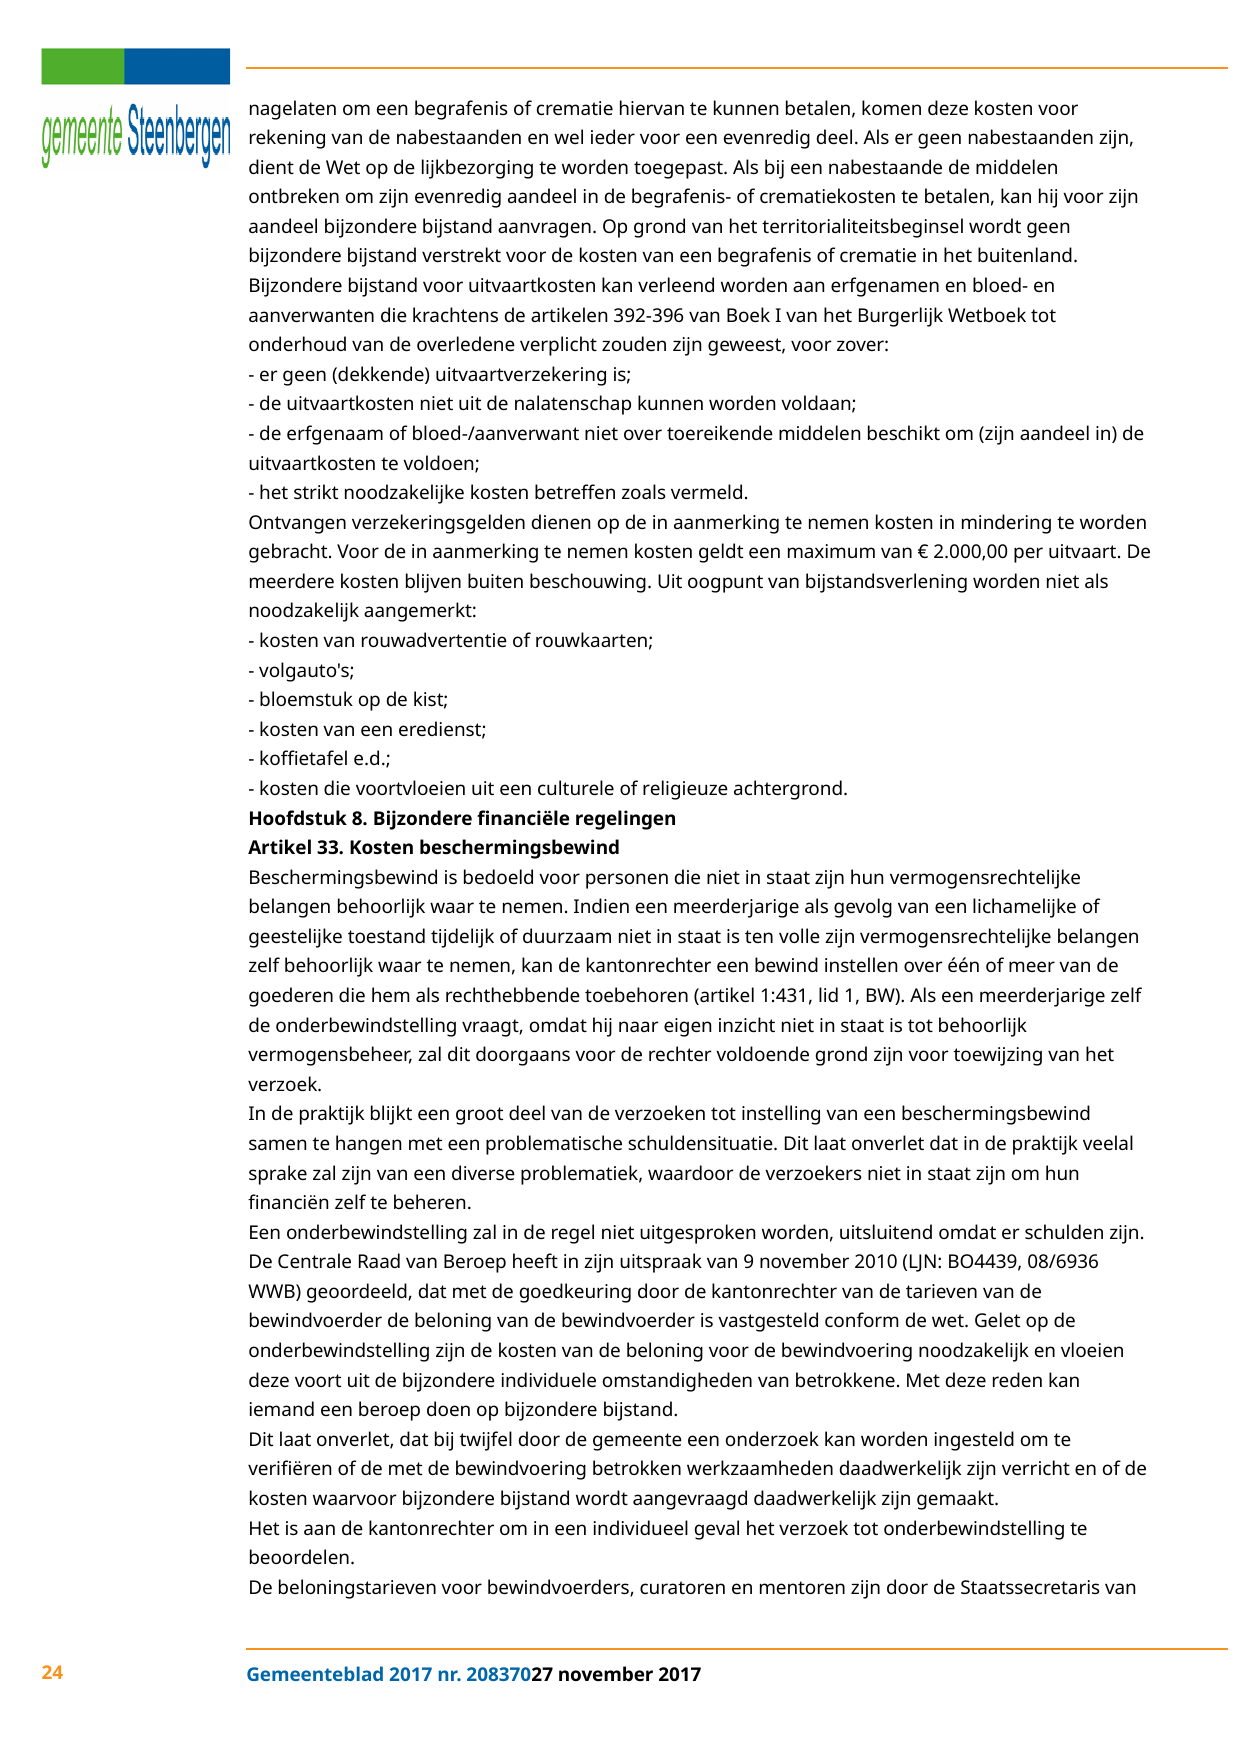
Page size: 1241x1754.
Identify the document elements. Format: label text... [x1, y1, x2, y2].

text - het strikt noodzakelijke kosten betreffen zoals vermeld. [248, 479, 1152, 505]
text De beloningstarieven voor bewindvoerders, curatoren en mentoren zijn door de Staatssecretaris van [248, 1574, 1152, 1600]
text Bijzondere bijstand voor uitvaartkosten kan verleend worden aan erfgenamen en bloed- en aanverwanten die krachtens de artikelen 392-396 van Boek I van het Burgerlijk Wetboek tot onderhoud van de overledene verplicht zouden zijn geweest, voor zover: [248, 272, 1152, 357]
text Hoofdstuk 8. Bijzondere financiële regelingen [248, 805, 1152, 831]
text - kosten die voortvloeien uit een culturele of religieuze achtergrond. [248, 775, 1152, 801]
text Artikel 33. Kosten beschermingsbewind [248, 834, 1152, 860]
text - koffietafel e.d.; [248, 746, 1152, 771]
text nagelaten om een begrafenis of crematie hiervan te kunnen betalen, komen deze kosten voor rekening van de nabestaanden en wel ieder voor een evenredig deel. Als er geen nabestaanden zijn, dient de Wet op de lijkbezorging te worden toegepast. Als bij een nabestaande de middelen ontbreken om zijn evenredig aandeel in de begrafenis- of crematiekosten te betalen, kan hij voor zijn aandeel bijzondere bijstand aanvragen. Op grond van het territorialiteitsbeginsel wordt geen bijzondere bijstand verstrekt voor de kosten van een begrafenis of crematie in het buitenland. [248, 95, 1152, 268]
text - er geen (dekkende) uitvaartverzekering is; [248, 361, 1152, 387]
text - volgauto's; [248, 657, 1152, 683]
text - de erfgenaam of bloed-/aanverwant niet over toereikende middelen beschikt om (zijn aandeel in) de uitvaartkosten te voldoen; [248, 420, 1152, 476]
text Ontvangen verzekeringsgelden dienen op de in aanmerking te nemen kosten in mindering te worden gebracht. Voor de in aanmerking te nemen kosten geldt een maximum van € 2.000,00 per uitvaart. De meerdere kosten blijven buiten beschouwing. Uit oogpunt van bijstandsverlening worden niet als noodzakelijk aangemerkt: [248, 509, 1152, 623]
text De Centrale Raad van Beroep heeft in zijn uitspraak van 9 november 2010 (LJN: BO4439, 08/6936 WWB) geoordeeld, dat met de goedkeuring door de kantonrechter van de tarieven van de bewindvoerder de beloning van de bewindvoerder is vastgesteld conform de wet. Gelet op de onderbewindstelling zijn de kosten van de beloning voor de bewindvoering noodzakelijk en vloeien deze voort uit de bijzondere individuele omstandigheden van betrokkene. Met deze reden kan iemand een beroep doen op bijzondere bijstand. [248, 1248, 1152, 1422]
picture [41, 47, 231, 172]
text Dit laat onverlet, dat bij twijfel door de gemeente een onderzoek kan worden ingesteld om te verifiëren of de met de bewindvoering betrokken werkzaamheden daadwerkelijk zijn verricht en of de kosten waarvoor bijzondere bijstand wordt aangevraagd daadwerkelijk zijn gemaakt. [248, 1426, 1152, 1511]
text - kosten van een eredienst; [248, 716, 1152, 742]
text - de uitvaartkosten niet uit de nalatenschap kunnen worden voldaan; [248, 391, 1152, 416]
text In de praktijk blijkt een groot deel van de verzoeken tot instelling van een beschermingsbewind samen te hangen met een problematische schuldensituatie. Dit laat onverlet dat in de praktijk veelal sprake zal zijn van een diverse problematiek, waardoor de verzoekers niet in staat zijn om hun financiën zelf te beheren. [248, 1101, 1152, 1215]
text Een onderbewindstelling zal in de regel niet uitgesproken worden, uitsluitend omdat er schulden zijn. [248, 1219, 1152, 1245]
text - bloemstuk op de kist; [248, 686, 1152, 712]
text Het is aan de kantonrechter om in een individueel geval het verzoek tot onderbewindstelling te beoordelen. [248, 1515, 1152, 1570]
text Beschermingsbewind is bedoeld voor personen die niet in staat zijn hun vermogensrechtelijke belangen behoorlijk waar te nemen. Indien een meerderjarige als gevolg van een lichamelijke of geestelijke toestand tijdelijk of duurzaam niet in staat is ten volle zijn vermogensrechtelijke belangen zelf behoorlijk waar te nemen, kan de kantonrechter een bewind instellen over één of meer van de goederen die hem als rechthebbende toebehoren (artikel 1:431, lid 1, BW). Als een meerderjarige zelf de onderbewindstelling vraagt, omdat hij naar eigen inzicht niet in staat is tot behoorlijk vermogensbeheer, zal dit doorgaans voor de rechter voldoende grond zijn voor toewijzing van het verzoek. [248, 864, 1152, 1097]
text - kosten van rouwadvertentie of rouwkaarten; [248, 627, 1152, 653]
